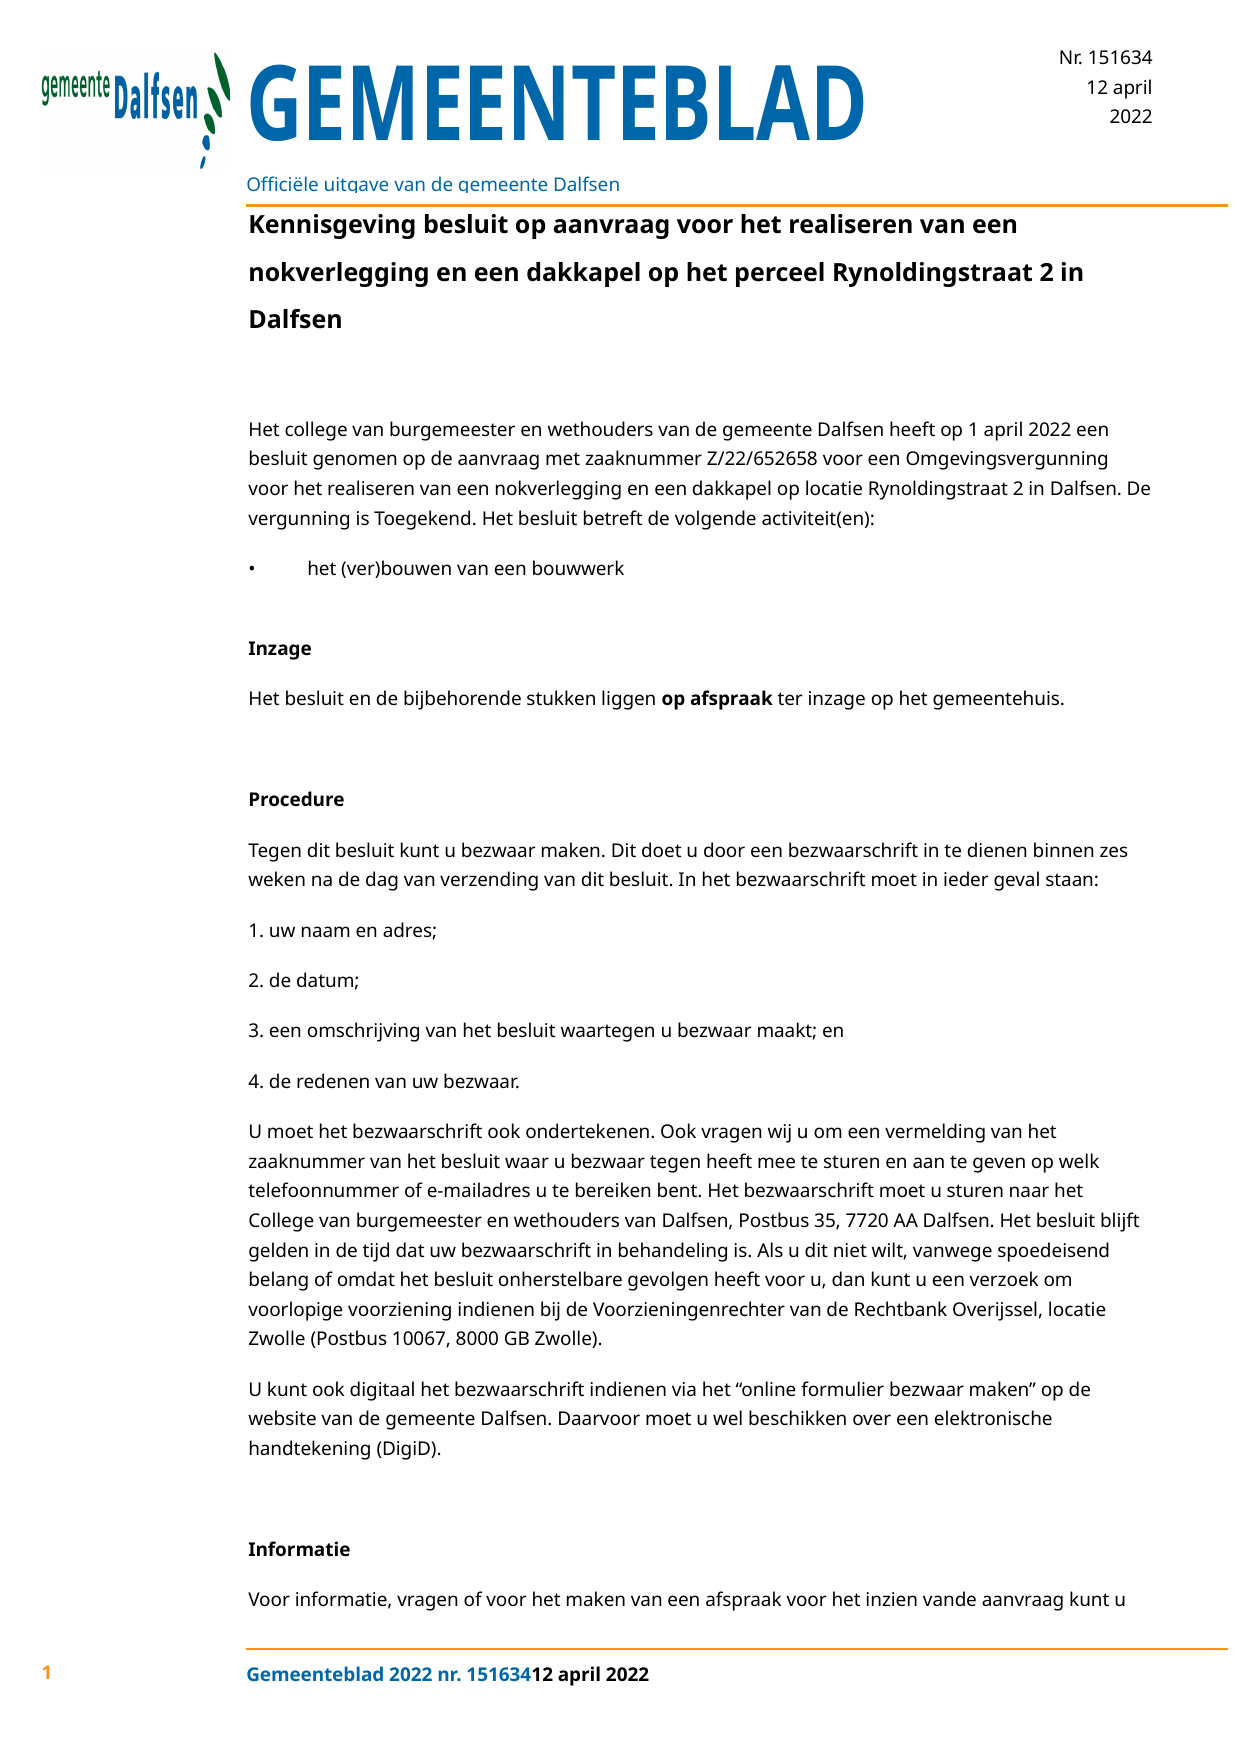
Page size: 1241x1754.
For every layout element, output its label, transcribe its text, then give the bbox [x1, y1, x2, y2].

text Informatie [248, 1536, 1152, 1562]
text Kennisgeving besluit op aanvraag voor het realiseren van een nokverlegging en een dakkapel op het perceel Rynoldingstraat 2 in Dalfsen [248, 207, 1152, 336]
text U kunt ook digitaal het bezwaarschrift indienen via het “online formulier bezwaar maken” op de website van de gemeente Dalfsen. Daarvoor moet u wel beschikken over een elektronische handtekening (DigiD). [248, 1376, 1152, 1461]
text 3. een omschrijving van het besluit waartegen u bezwaar maakt; en [248, 1018, 1152, 1043]
text Voor informatie, vragen of voor het maken van een afspraak voor het inzien vande aanvraag kunt u [248, 1586, 1152, 1612]
text Procedure [248, 786, 1152, 812]
text Tegen dit besluit kunt u bezwaar maken. Dit doet u door een bezwaarschrift in te dienen binnen zes weken na de dag van verzending van dit besluit. In het bezwaarschrift moet in ieder geval staan: [248, 837, 1152, 892]
text U moet het bezwaarschrift ook ondertekenen. Ook vragen wij u om een vermelding van het zaaknummer van het besluit waar u bezwaar tegen heeft mee te sturen en aan te geven op welk telefoonnummer of e-mailadres u te bereiken bent. Het bezwaarschrift moet u sturen naar het College van burgemeester en wethouders van Dalfsen, Postbus 35, 7720 AA Dalfsen. Het besluit blijft gelden in de tijd dat uw bezwaarschrift in behandeling is. Als u dit niet wilt, vanwege spoedeisend belang of omdat het besluit onherstelbare gevolgen heeft voor u, dan kunt u een verzoek om voorlopige voorziening indienen bij de Voorzieningenrechter van de Rechtbank Overijssel, locatie Zwolle (Postbus 10067, 8000 GB Zwolle). [248, 1118, 1152, 1351]
text 4. de redenen van uw bezwaar. [248, 1068, 1152, 1094]
picture [41, 47, 231, 172]
text Inzage [248, 635, 1152, 661]
text 1. uw naam en adres; [248, 917, 1152, 942]
list het (ver)bouwen van een bouwwerk [248, 555, 1152, 581]
text Het college van burgemeester en wethouders van de gemeente Dalfsen heeft op 1 april 2022 een besluit genomen op de aanvraag met zaaknummer Z/22/652658 voor een Omgevingsvergunning voor het realiseren van een nokverlegging en een dakkapel op locatie Rynoldingstraat 2 in Dalfsen. De vergunning is Toegekend. Het besluit betreft de volgende activiteit(en): [248, 416, 1152, 530]
text Het besluit en de bijbehorende stukken liggen op afspraak ter inzage op het gemeentehuis. [248, 686, 1152, 711]
text 2. de datum; [248, 967, 1152, 993]
